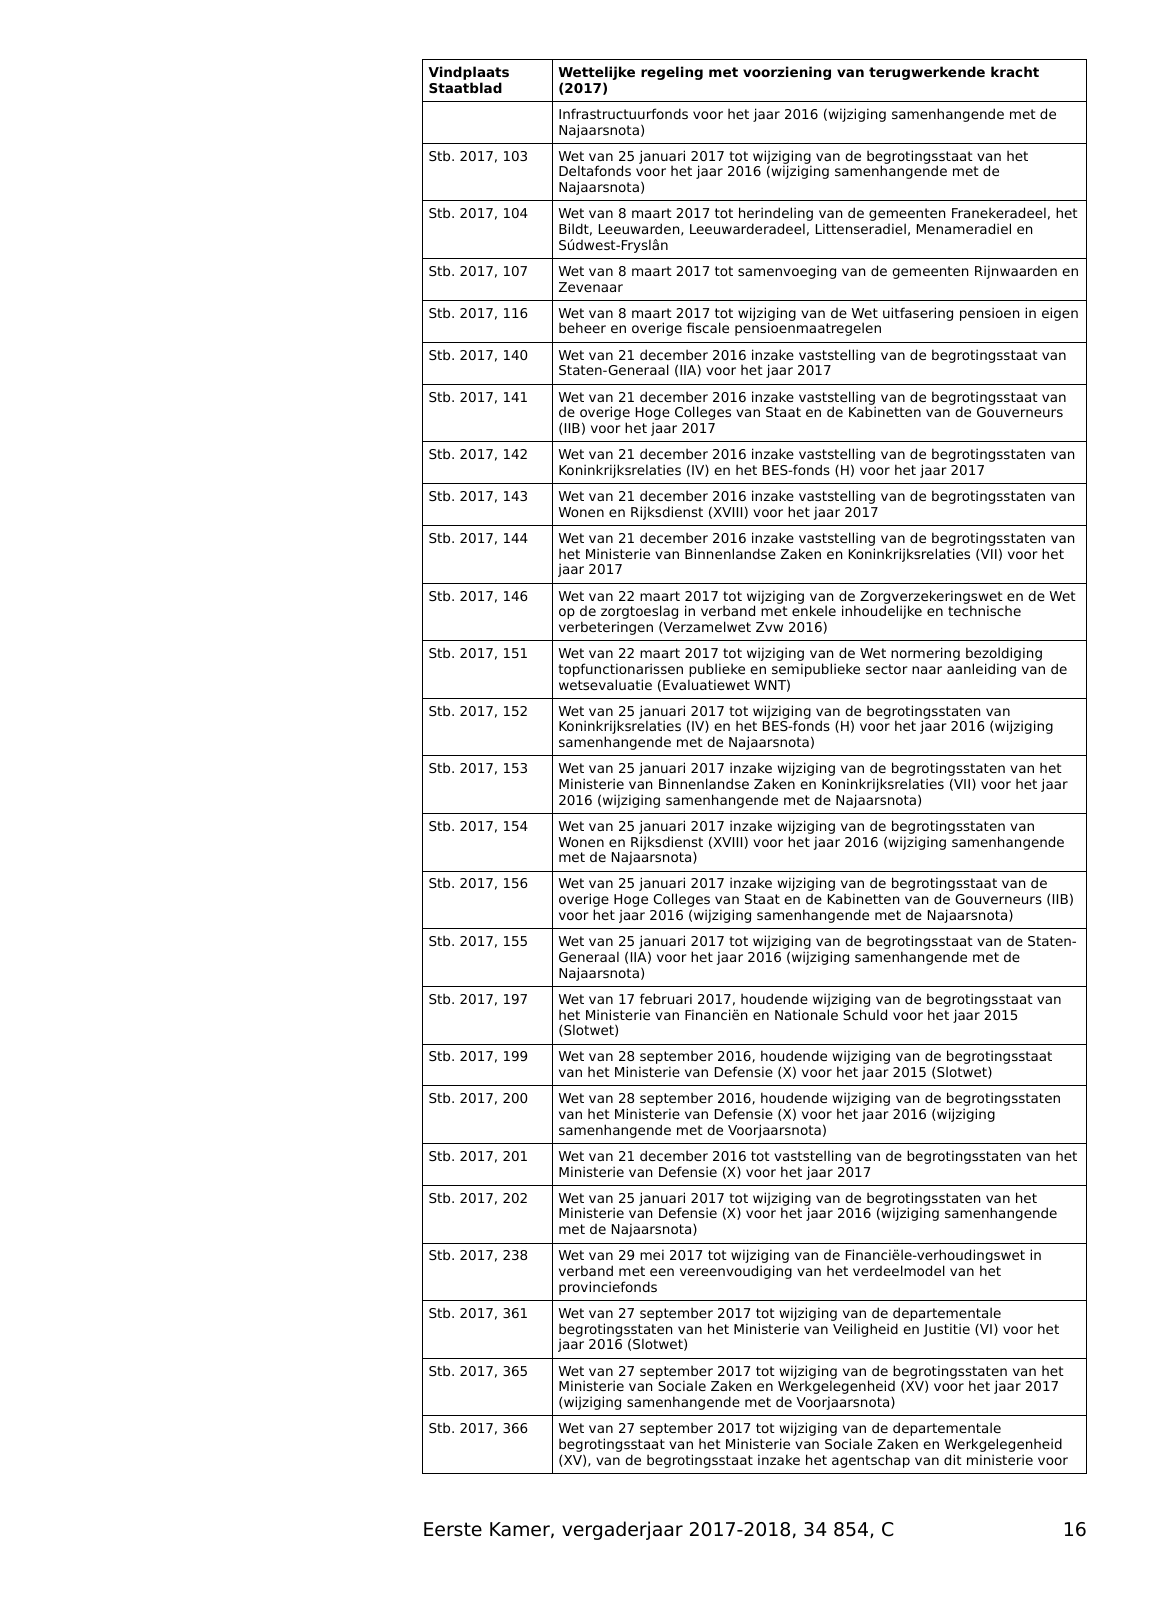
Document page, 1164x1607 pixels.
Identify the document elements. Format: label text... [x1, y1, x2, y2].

table_cell Stb. 2017, 151 [423, 641, 552, 698]
table_cell Stb. 2017, 200 [423, 1086, 552, 1143]
table_cell [423, 102, 552, 143]
table_cell Stb. 2017, 104 [423, 201, 552, 258]
table_cell Stb. 2017, 366 [423, 1416, 552, 1473]
table_cell Stb. 2017, 155 [423, 929, 552, 986]
table_header Wettelijke regeling met voorziening van terugwerkende kracht (2017) [553, 60, 1086, 101]
table_cell Stb. 2017, 140 [423, 343, 552, 384]
table_cell Wet van 17 februari 2017, houdende wijziging van de begrotingsstaat van het Ministerie van Financiën en Nationale Schuld voor het jaar 2015 (Slotwet) [553, 987, 1086, 1043]
table_cell Stb. 2017, 156 [423, 872, 552, 928]
table_cell Wet van 25 januari 2017 tot wijziging van de begrotingsstaat van de Staten-Generaal (IIA) voor het jaar 2016 (wijziging samenhangende met de Najaarsnota) [553, 929, 1086, 986]
table_cell Stb. 2017, 142 [423, 442, 552, 483]
table_cell Stb. 2017, 141 [423, 385, 552, 441]
table_cell Stb. 2017, 103 [423, 144, 552, 200]
table_cell Wet van 8 maart 2017 tot herindeling van de gemeenten Franekeradeel, het Bildt, Leeuwarden, Leeuwarderadeel, Littenseradiel, Menameradiel en Súdwest-Fryslân [553, 201, 1086, 258]
table_cell Infrastructuurfonds voor het jaar 2016 (wijziging samenhangende met de Najaarsnota) [553, 102, 1086, 143]
table_cell Stb. 2017, 238 [423, 1244, 552, 1300]
table_cell Stb. 2017, 365 [423, 1359, 552, 1415]
table_cell Stb. 2017, 143 [423, 484, 552, 525]
table_cell Wet van 21 december 2016 inzake vaststelling van de begrotingsstaten van het Ministerie van Binnenlandse Zaken en Koninkrijksrelaties (VII) voor het jaar 2017 [553, 526, 1086, 583]
table_cell Wet van 28 september 2016, houdende wijziging van de begrotingsstaat van het Ministerie van Defensie (X) voor het jaar 2015 (Slotwet) [553, 1045, 1086, 1085]
table_cell Wet van 25 januari 2017 tot wijziging van de begrotingsstaten van Koninkrijksrelaties (IV) en het BES-fonds (H) voor het jaar 2016 (wijziging samenhangende met de Najaarsnota) [553, 699, 1086, 755]
table_cell Wet van 27 september 2017 tot wijziging van de departementale begrotingsstaat van het Ministerie van Sociale Zaken en Werkgelegenheid (XV), van de begrotingsstaat inzake het agentschap van dit ministerie voor [553, 1416, 1086, 1473]
table_cell Wet van 22 maart 2017 tot wijziging van de Zorgverzekeringswet en de Wet op de zorgtoeslag in verband met enkele inhoudelijke en technische verbeteringen (Verzamelwet Zvw 2016) [553, 584, 1086, 640]
table_cell Wet van 21 december 2016 inzake vaststelling van de begrotingsstaat van de overige Hoge Colleges van Staat en de Kabinetten van de Gouverneurs (IIB) voor het jaar 2017 [553, 385, 1086, 441]
table_cell Wet van 21 december 2016 inzake vaststelling van de begrotingsstaten van Wonen en Rijksdienst (XVIII) voor het jaar 2017 [553, 484, 1086, 525]
table_cell Stb. 2017, 199 [423, 1045, 552, 1085]
table_cell Wet van 8 maart 2017 tot wijziging van de Wet uitfasering pensioen in eigen beheer en overige fiscale pensioenmaatregelen [553, 301, 1086, 342]
table_cell Wet van 8 maart 2017 tot samenvoeging van de gemeenten Rijnwaarden en Zevenaar [553, 259, 1086, 300]
table_cell Stb. 2017, 361 [423, 1301, 552, 1358]
table_cell Wet van 29 mei 2017 tot wijziging van de Financiële-verhoudingswet in verband met een vereenvoudiging van het verdeelmodel van het provinciefonds [553, 1244, 1086, 1300]
table_cell Wet van 21 december 2016 inzake vaststelling van de begrotingsstaat van Staten-Generaal (IIA) voor het jaar 2017 [553, 343, 1086, 384]
table_cell Wet van 21 december 2016 tot vaststelling van de begrotingsstaten van het Ministerie van Defensie (X) voor het jaar 2017 [553, 1144, 1086, 1185]
table_header Vindplaats Staatblad [423, 60, 552, 101]
table_cell Wet van 25 januari 2017 inzake wijziging van de begrotingsstaten van Wonen en Rijksdienst (XVIII) voor het jaar 2016 (wijziging samenhangende met de Najaarsnota) [553, 814, 1086, 871]
table_cell Stb. 2017, 153 [423, 756, 552, 813]
table_cell Wet van 25 januari 2017 inzake wijziging van de begrotingsstaat van de overige Hoge Colleges van Staat en de Kabinetten van de Gouverneurs (IIB) voor het jaar 2016 (wijziging samenhangende met de Najaarsnota) [553, 872, 1086, 928]
table_cell Wet van 21 december 2016 inzake vaststelling van de begrotingsstaten van Koninkrijksrelaties (IV) en het BES-fonds (H) voor het jaar 2017 [553, 442, 1086, 483]
table_cell Wet van 27 september 2017 tot wijziging van de begrotingsstaten van het Ministerie van Sociale Zaken en Werkgelegenheid (XV) voor het jaar 2017 (wijziging samenhangende met de Voorjaarsnota) [553, 1359, 1086, 1415]
table_cell Stb. 2017, 202 [423, 1186, 552, 1242]
table_cell Wet van 25 januari 2017 tot wijziging van de begrotingsstaten van het Ministerie van Defensie (X) voor het jaar 2016 (wijziging samenhangende met de Najaarsnota) [553, 1186, 1086, 1242]
table_cell Stb. 2017, 107 [423, 259, 552, 300]
table_cell Wet van 22 maart 2017 tot wijziging van de Wet normering bezoldiging topfunctionarissen publieke en semipublieke sector naar aanleiding van de wetsevaluatie (Evaluatiewet WNT) [553, 641, 1086, 698]
table_cell Wet van 25 januari 2017 inzake wijziging van de begrotingsstaten van het Ministerie van Binnenlandse Zaken en Koninkrijksrelaties (VII) voor het jaar 2016 (wijziging samenhangende met de Najaarsnota) [553, 756, 1086, 813]
table_cell Stb. 2017, 152 [423, 699, 552, 755]
table_cell Wet van 27 september 2017 tot wijziging van de departementale begrotingsstaten van het Ministerie van Veiligheid en Justitie (VI) voor het jaar 2016 (Slotwet) [553, 1301, 1086, 1358]
table_cell Stb. 2017, 146 [423, 584, 552, 640]
table_cell Stb. 2017, 144 [423, 526, 552, 583]
table_cell Stb. 2017, 197 [423, 987, 552, 1043]
table_cell Wet van 28 september 2016, houdende wijziging van de begrotingsstaten van het Ministerie van Defensie (X) voor het jaar 2016 (wijziging samenhangende met de Voorjaarsnota) [553, 1086, 1086, 1143]
table_cell Stb. 2017, 201 [423, 1144, 552, 1185]
table_cell Wet van 25 januari 2017 tot wijziging van de begrotingsstaat van het Deltafonds voor het jaar 2016 (wijziging samenhangende met de Najaarsnota) [553, 144, 1086, 200]
table_cell Stb. 2017, 154 [423, 814, 552, 871]
table_cell Stb. 2017, 116 [423, 301, 552, 342]
